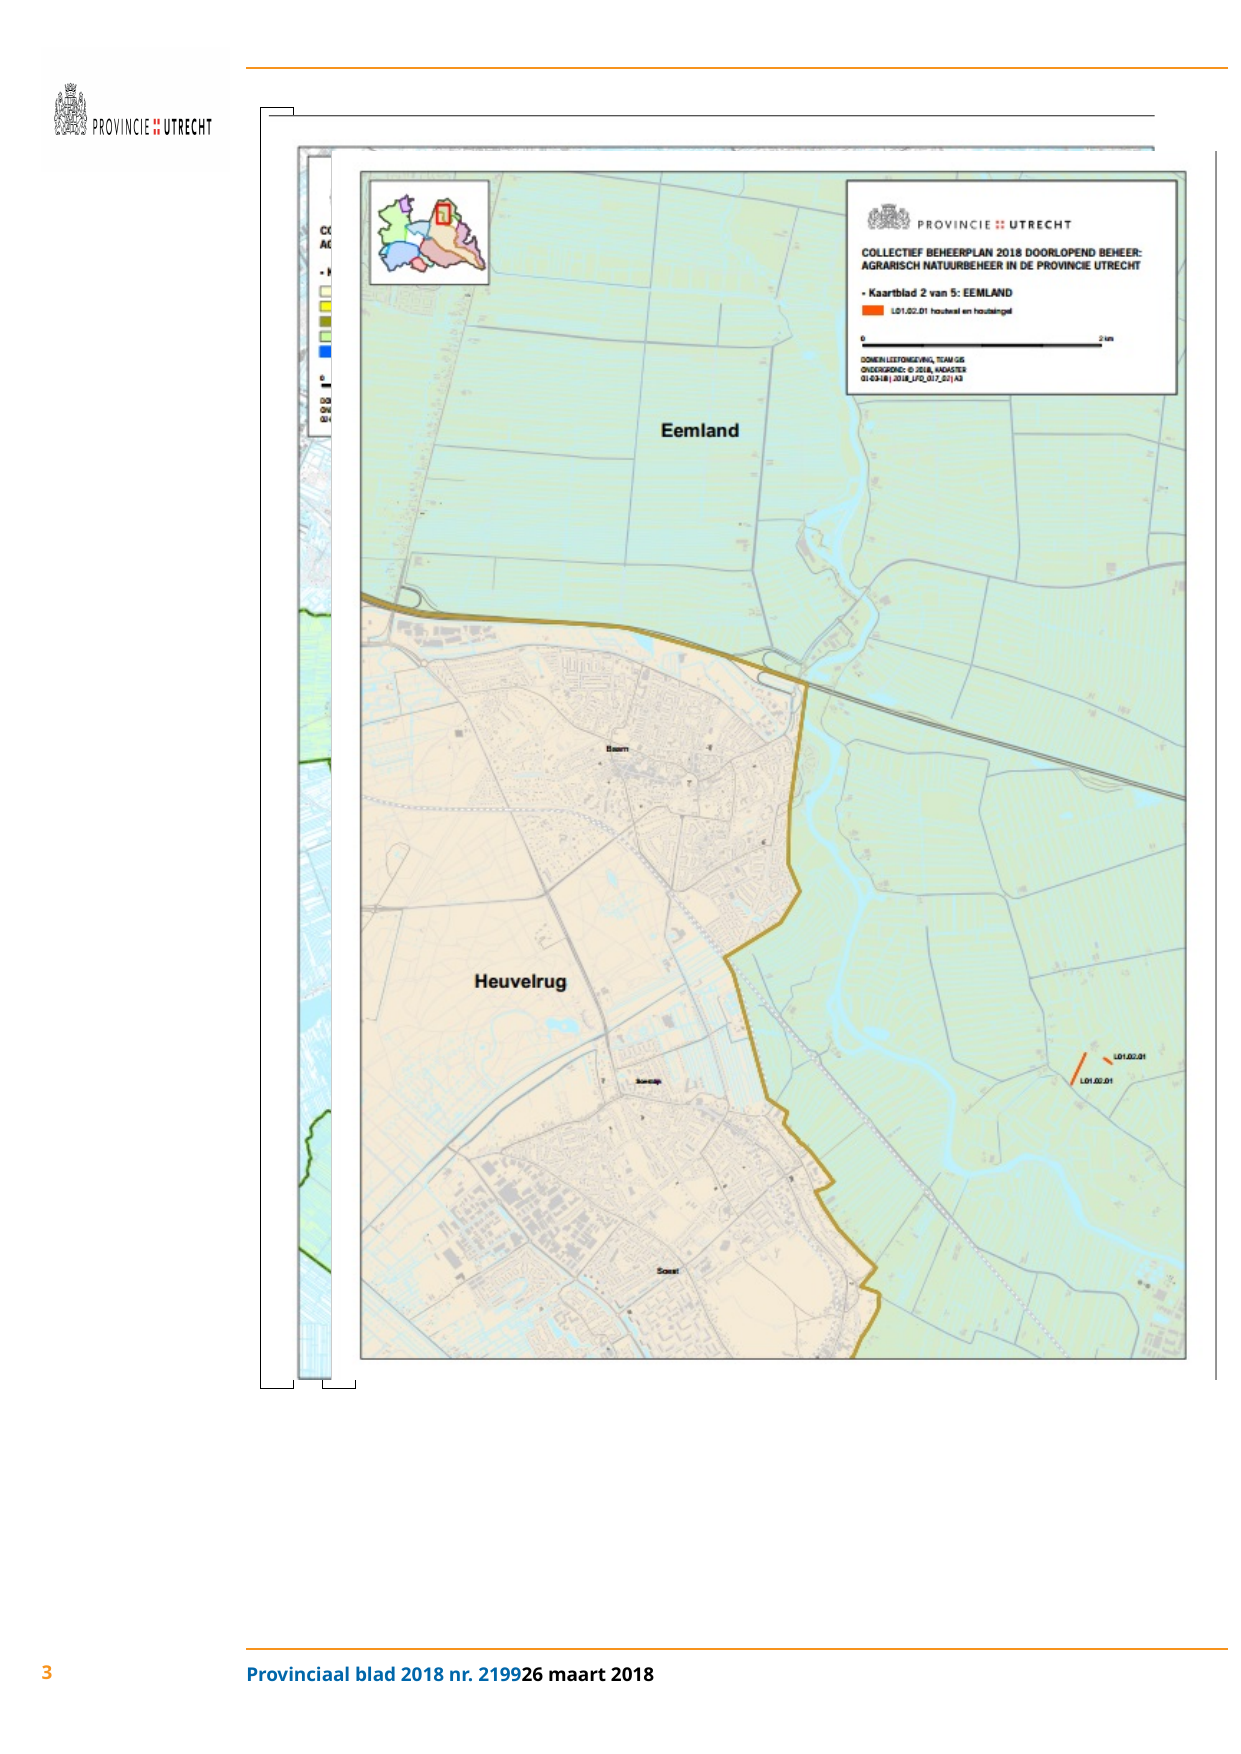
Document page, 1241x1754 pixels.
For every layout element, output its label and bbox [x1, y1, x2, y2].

picture [268, 115, 1217, 1380]
picture [41, 47, 231, 172]
